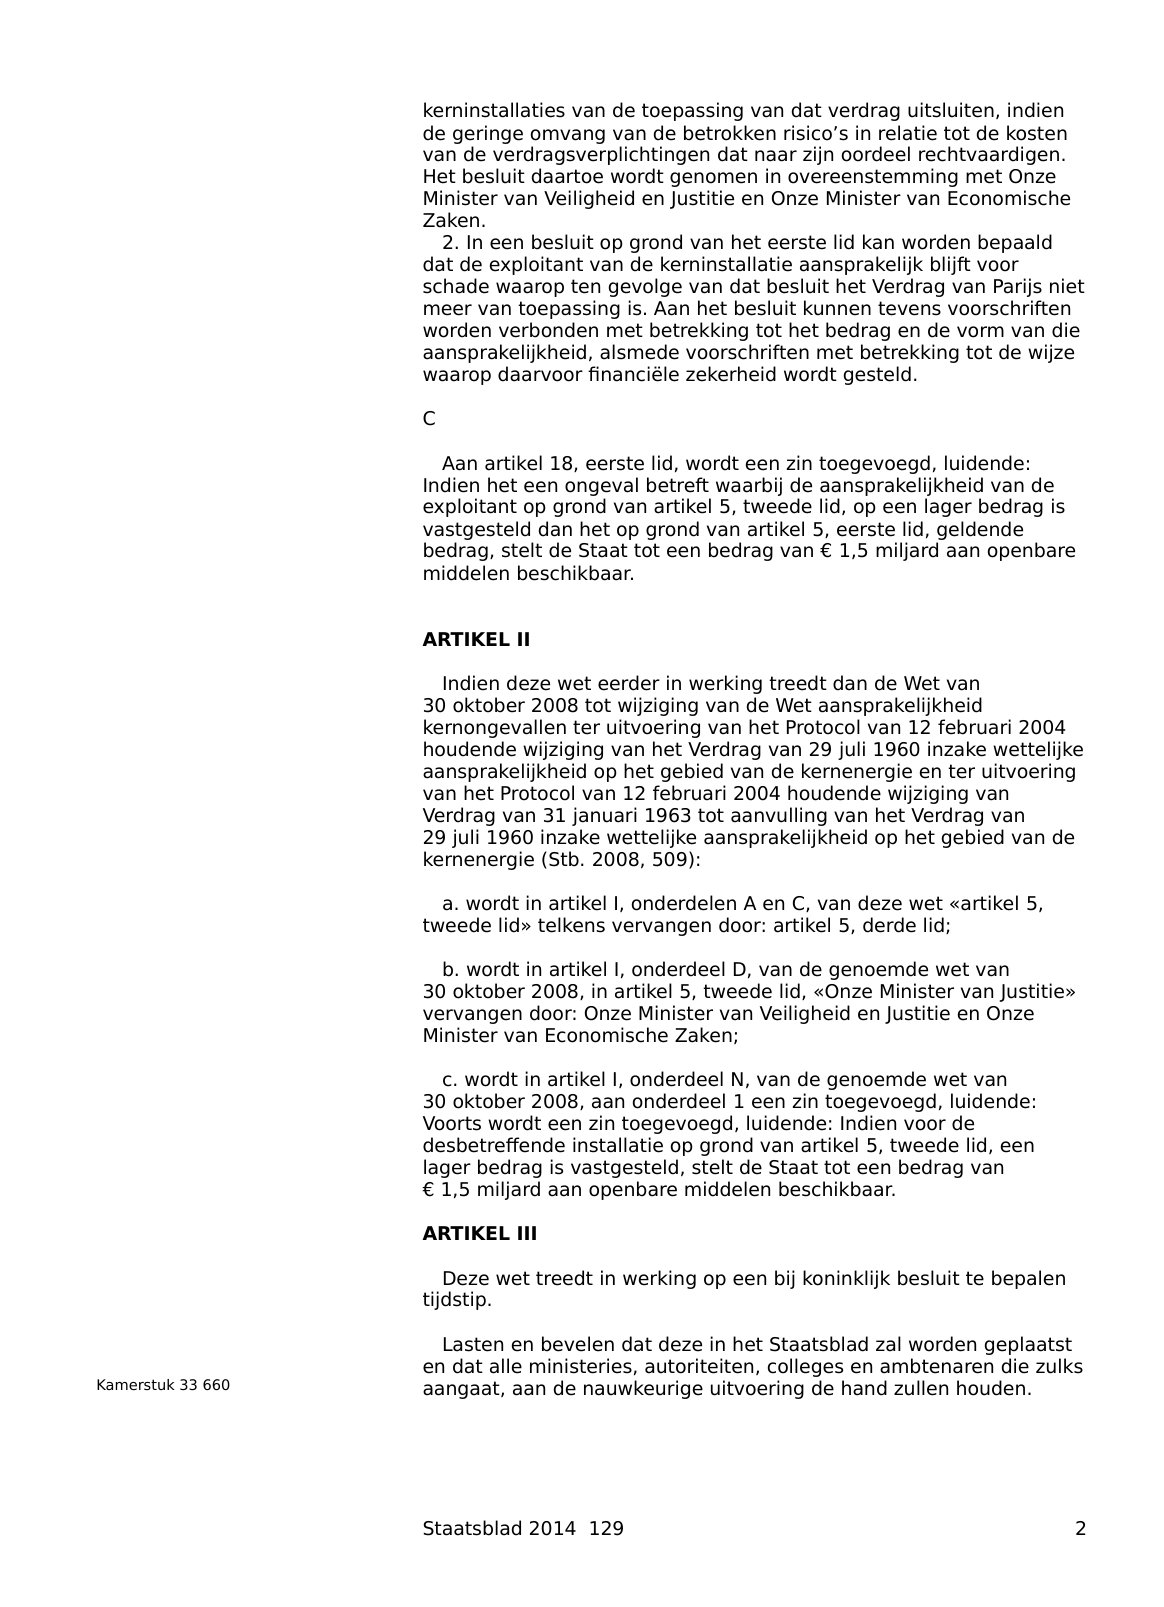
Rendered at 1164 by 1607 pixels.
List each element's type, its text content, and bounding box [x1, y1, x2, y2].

text Kamerstuk 33 660 [77, 1376, 396, 1393]
text Lasten en bevelen dat deze in het Staatsblad zal worden geplaatst en dat alle ministeries, autoriteiten, colleges en ambtenaren die zulks aangaat, aan de nauwkeurige uitvoering de hand zullen houden. [422, 1333, 1087, 1399]
text c. wordt in artikel I, onderdeel N, van de genoemde wet van 30 oktober 2008, aan onderdeel 1 een zin toegevoegd, luidende: Voorts wordt een zin toegevoegd, luidende: Indien voor de desbetreffende installatie op grond van artikel 5, tweede lid, een lager bedrag is vastgesteld, stelt de Staat tot een bedrag van € 1,5 miljard aan openbare middelen beschikbaar. [422, 1069, 1087, 1201]
text kerninstallaties van de toepassing van dat verdrag uitsluiten, indien de geringe omvang van de betrokken risico’s in relatie tot de kosten van de verdragsverplichtingen dat naar zijn oordeel rechtvaardigen. Het besluit daartoe wordt genomen in overeenstemming met Onze Minister van Veiligheid en Justitie en Onze Minister van Economische Zaken. [422, 100, 1087, 232]
text Indien deze wet eerder in werking treedt dan de Wet van 30 oktober 2008 tot wijziging van de Wet aansprakelijkheid kernongevallen ter uitvoering van het Protocol van 12 februari 2004 houdende wijziging van het Verdrag van 29 juli 1960 inzake wettelijke aansprakelijkheid op het gebied van de kernenergie en ter uitvoering van het Protocol van 12 februari 2004 houdende wijziging van Verdrag van 31 januari 1963 tot aanvulling van het Verdrag van 29 juli 1960 inzake wettelijke aansprakelijkheid op het gebied van de kernenergie (Stb. 2008, 509): [422, 673, 1087, 871]
text b. wordt in artikel I, onderdeel D, van de genoemde wet van 30 oktober 2008, in artikel 5, tweede lid, «Onze Minister van Justitie» vervangen door: Onze Minister van Veiligheid en Justitie en Onze Minister van Economische Zaken; [422, 959, 1087, 1047]
subtitle ARTIKEL III [422, 1223, 1087, 1245]
text Deze wet treedt in werking op een bij koninklijk besluit te bepalen tijdstip. [422, 1267, 1087, 1311]
text Aan artikel 18, eerste lid, wordt een zin toegevoegd, luidende: Indien het een ongeval betreft waarbij de aansprakelijkheid van de exploitant op grond van artikel 5, tweede lid, op een lager bedrag is vastgesteld dan het op grond van artikel 5, eerste lid, geldende bedrag, stelt de Staat tot een bedrag van € 1,5 miljard aan openbare middelen beschikbaar. [422, 452, 1087, 584]
text C [422, 408, 1087, 430]
text a. wordt in artikel I, onderdelen A en C, van deze wet «artikel 5, tweede lid» telkens vervangen door: artikel 5, derde lid; [422, 893, 1087, 937]
text 2. In een besluit op grond van het eerste lid kan worden bepaald dat de exploitant van de kerninstallatie aansprakelijk blijft voor schade waarop ten gevolge van dat besluit het Verdrag van Parijs niet meer van toepassing is. Aan het besluit kunnen tevens voorschriften worden verbonden met betrekking tot het bedrag en de vorm van die aansprakelijkheid, alsmede voorschriften met betrekking tot de wijze waarop daarvoor financiële zekerheid wordt gesteld. [422, 232, 1087, 386]
subtitle ARTIKEL II [422, 629, 1087, 651]
